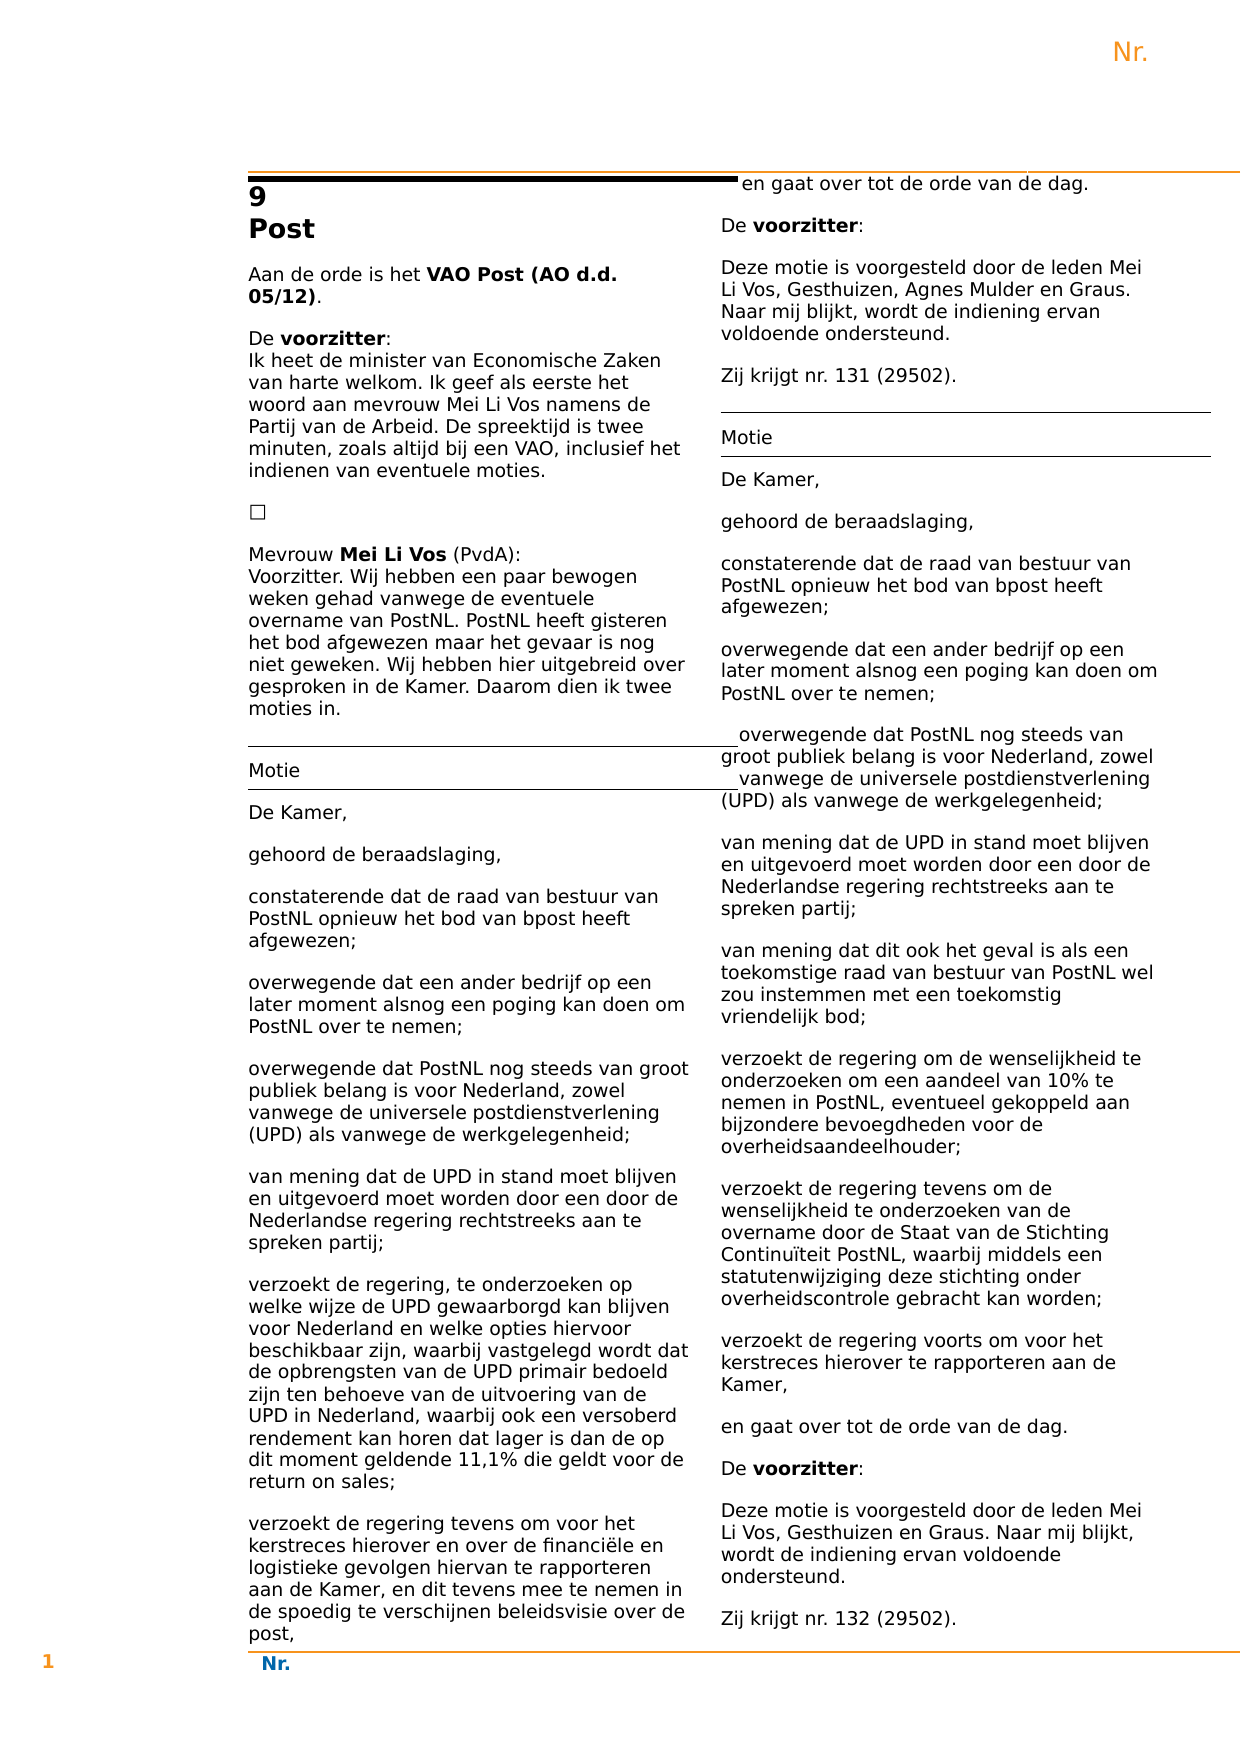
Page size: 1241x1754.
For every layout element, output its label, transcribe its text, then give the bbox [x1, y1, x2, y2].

title 9 Post [248, 182, 691, 244]
text constaterende dat de raad van bestuur van PostNL opnieuw het bod van bpost heeft afgewezen; [248, 886, 691, 952]
text gehoord de beraadslaging, [248, 844, 691, 866]
text gehoord de beraadslaging, [721, 511, 1163, 532]
text verzoekt de regering om de wenselijkheid te onderzoeken om een aandeel van 10% te nemen in PostNL, eventueel gekoppeld aan bijzondere bevoegdheden voor de overheidsaandeelhouder; [721, 1048, 1163, 1158]
text constaterende dat de raad van bestuur van PostNL opnieuw het bod van bpost heeft afgewezen; [721, 552, 1163, 618]
text ⬜ [248, 502, 691, 524]
text van mening dat de UPD in stand moet blijven en uitgevoerd moet worden door een door de Nederlandse regering rechtstreeks aan te spreken partij; [248, 1166, 691, 1253]
text verzoekt de regering tevens om voor het kerstreces hierover en over de financiële en logistieke gevolgen hiervan te rapporteren aan de Kamer, en dit tevens mee te nemen in de spoedig te verschijnen beleidsvisie over de post, [248, 1513, 691, 1645]
text De voorzitter: [248, 328, 691, 350]
text Zij krijgt nr. 131 (29502). [721, 365, 1163, 387]
text Voorzitter. Wij hebben een paar bewogen weken gehad vanwege de eventuele overname van PostNL. PostNL heeft gisteren het bod afgewezen maar het gevaar is nog niet geweken. Wij hebben hier uitgebreid over gesproken in de Kamer. Daarom dien ik twee moties in. [248, 566, 691, 720]
text De voorzitter: [721, 215, 1163, 237]
text De Kamer, [721, 468, 1163, 491]
text verzoekt de regering voorts om voor het kerstreces hierover te rapporteren aan de Kamer, [721, 1330, 1163, 1396]
text De Kamer, [248, 802, 691, 824]
text en gaat over tot de orde van de dag. [721, 173, 1163, 195]
text Motie [721, 427, 1163, 448]
text van mening dat de UPD in stand moet blijven en uitgevoerd moet worden door een door de Nederlandse regering rechtstreeks aan te spreken partij; [721, 832, 1163, 920]
text Motie [248, 760, 691, 782]
text en gaat over tot de orde van de dag. [721, 1416, 1163, 1438]
text overwegende dat een ander bedrijf op een later moment alsnog een poging kan doen om PostNL over te nemen; [721, 638, 1163, 704]
text Deze motie is voorgesteld door de leden Mei Li Vos, Gesthuizen, Agnes Mulder en Graus. Naar mij blijkt, wordt de indiening ervan voldoende ondersteund. [721, 257, 1163, 345]
text overwegende dat PostNL nog steeds van groot publiek belang is voor Nederland, zowel vanwege de universele postdienstverlening (UPD) als vanwege de werkgelegenheid; [721, 724, 1163, 812]
text verzoekt de regering, te onderzoeken op welke wijze de UPD gewaarborgd kan blijven voor Nederland en welke opties hiervoor beschikbaar zijn, waarbij vastgelegd wordt dat de opbrengsten van de UPD primair bedoeld zijn ten behoeve van de uitvoering van de UPD in Nederland, waarbij ook een versoberd rendement kan horen dat lager is dan de op dit moment geldende 11,1% die geldt voor de return on sales; [248, 1273, 691, 1493]
text verzoekt de regering tevens om de wenselijkheid te onderzoeken van de overname door de Staat van de Stichting Continuïteit PostNL, waarbij middels een statutenwijziging deze stichting onder overheidscontrole gebracht kan worden; [721, 1178, 1163, 1310]
text overwegende dat PostNL nog steeds van groot publiek belang is voor Nederland, zowel vanwege de universele postdienstverlening (UPD) als vanwege de werkgelegenheid; [248, 1058, 691, 1146]
text Mevrouw Mei Li Vos (PvdA): [248, 544, 691, 566]
text Ik heet de minister van Economische Zaken van harte welkom. Ik geef als eerste het woord aan mevrouw Mei Li Vos namens de Partij van de Arbeid. De spreektijd is twee minuten, zoals altijd bij een VAO, inclusief het indienen van eventuele moties. [248, 350, 691, 482]
text De voorzitter: [721, 1458, 1163, 1480]
text Zij krijgt nr. 132 (29502). [721, 1608, 1163, 1630]
text van mening dat dit ook het geval is als een toekomstige raad van bestuur van PostNL wel zou instemmen met een toekomstig vriendelijk bod; [721, 940, 1163, 1028]
text Deze motie is voorgesteld door de leden Mei Li Vos, Gesthuizen en Graus. Naar mij blijkt, wordt de indiening ervan voldoende ondersteund. [721, 1500, 1163, 1588]
text overwegende dat een ander bedrijf op een later moment alsnog een poging kan doen om PostNL over te nemen; [248, 972, 691, 1038]
text Aan de orde is het VAO Post (AO d.d. 05/12). [248, 264, 691, 308]
